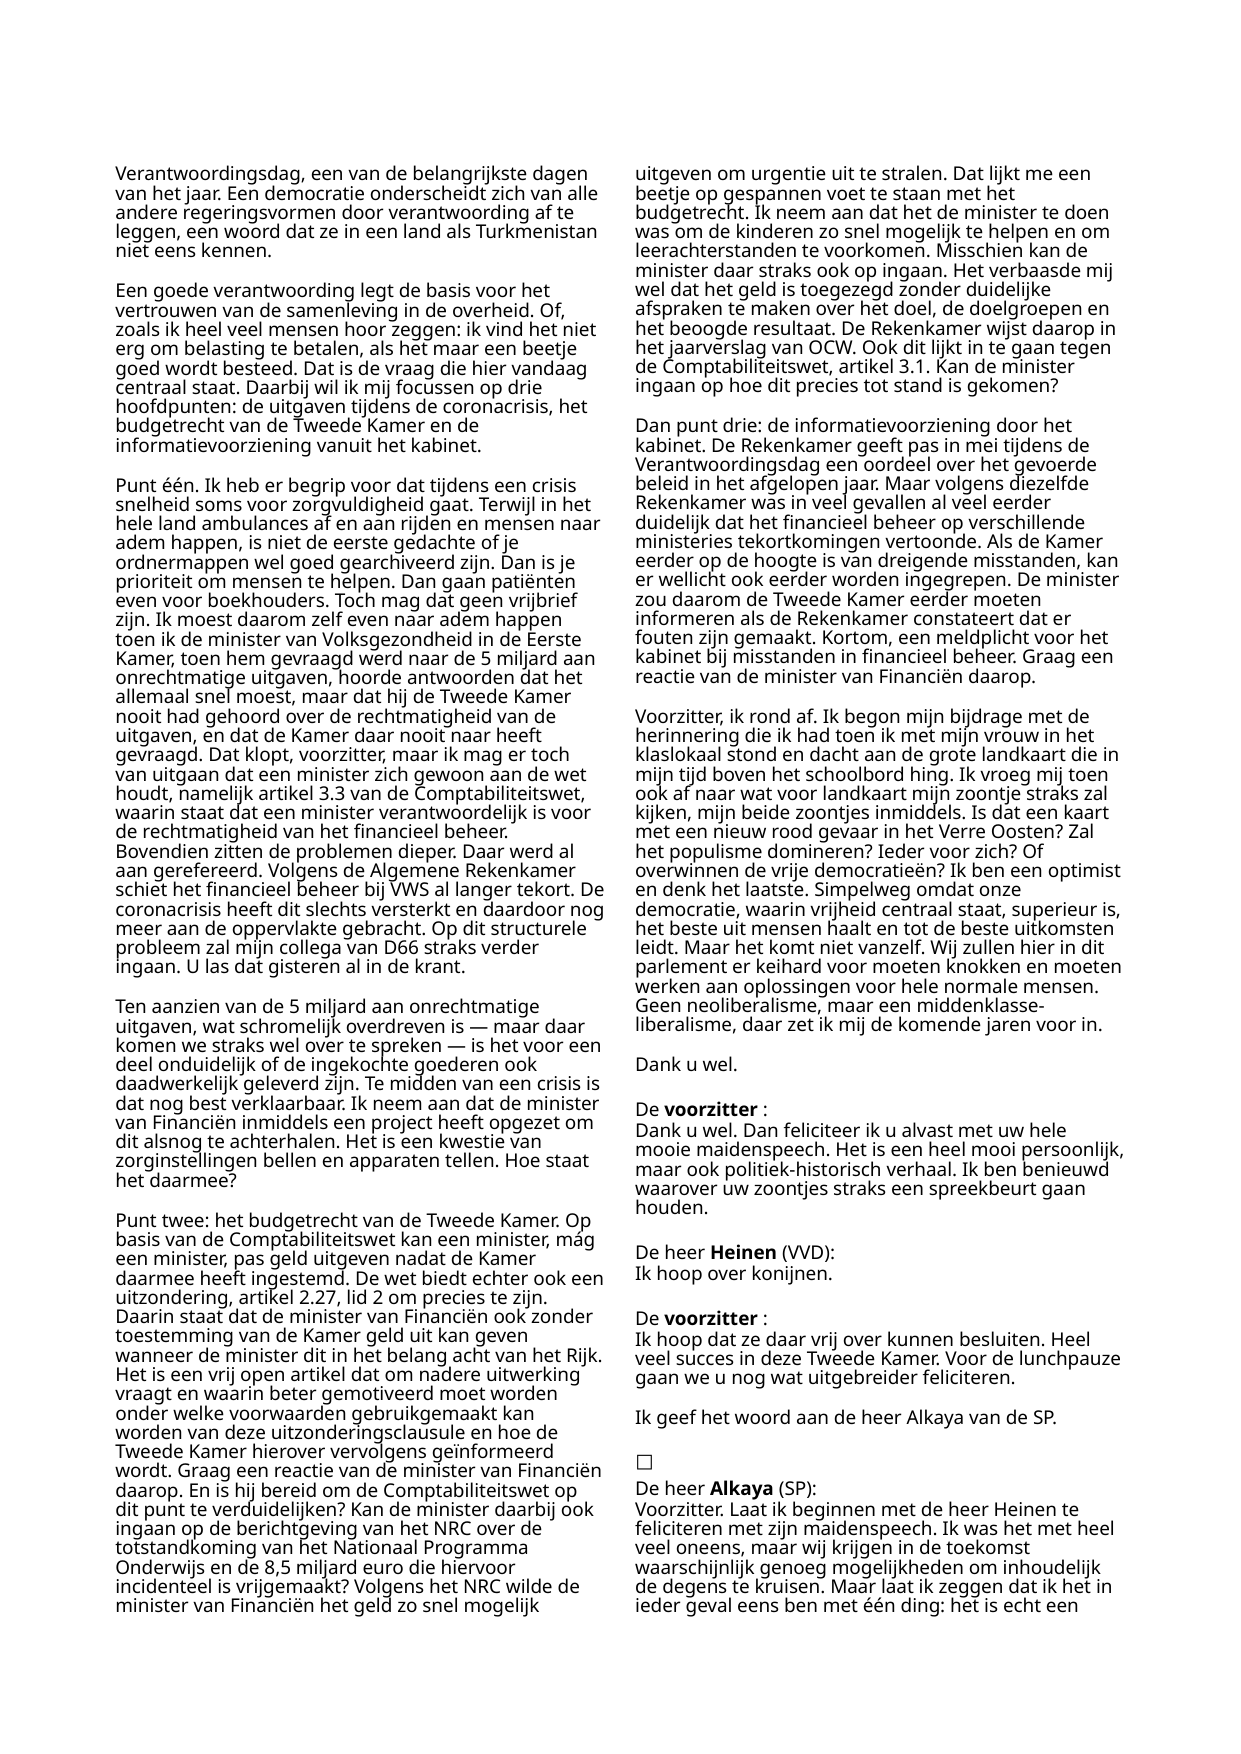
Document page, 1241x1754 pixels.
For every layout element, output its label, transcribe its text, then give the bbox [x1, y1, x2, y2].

text Punt twee: het budgetrecht van de Tweede Kamer. Op basis van de Comptabiliteitswet kan een minister, mág een minister, pas geld uitgeven nadat de Kamer daarmee heeft ingestemd. De wet biedt echter ook een uitzondering, artikel 2.27, lid 2 om precies te zijn. Daarin staat dat de minister van Financiën ook zonder toestemming van de Kamer geld uit kan geven wanneer de minister dit in het belang acht van het Rijk. Het is een vrij open artikel dat om nadere uitwerking vraagt en waarin beter gemotiveerd moet worden onder welke voorwaarden gebruikgemaakt kan worden van deze uitzonderingsclausule en hoe de Tweede Kamer hierover vervolgens geïnformeerd wordt. Graag een reactie van de minister van Financiën daarop. En is hij bereid om de Comptabiliteitswet op dit punt te verduidelijken? Kan de minister daarbij ook ingaan op de berichtgeving van het NRC over de totstandkoming van het Nationaal Programma Onderwijs en de 8,5 miljard euro die hiervoor incidenteel is vrijgemaakt? Volgens het NRC wilde de minister van Financiën het geld zo snel mogelijk [115, 1212, 605, 1616]
text Ik hoop dat ze daar vrij over kunnen besluiten. Heel veel succes in deze Tweede Kamer. Voor de lunchpauze gaan we u nog wat uitgebreider feliciteren. [635, 1331, 1125, 1388]
text Dank u wel. [635, 1056, 1125, 1075]
text ⬜ [635, 1449, 1125, 1475]
text Een goede verantwoording legt de basis voor het vertrouwen van de samenleving in de overheid. Of, zoals ik heel veel mensen hoor zeggen: ik vind het niet erg om belasting te betalen, als het maar een beetje goed wordt besteed. Dat is de vraag die hier vandaag centraal staat. Daarbij wil ik mij focussen op drie hoofdpunten: de uitgaven tijdens de coronacrisis, het budgetrecht van de Tweede Kamer en de informatievoorziening vanuit het kabinet. [115, 282, 605, 456]
text De heer Heinen (VVD): [635, 1239, 1125, 1265]
text Dank u wel. Dan feliciteer ik u alvast met uw hele mooie maidenspeech. Het is een heel mooi persoonlijk, maar ook politiek-historisch verhaal. Ik ben benieuwd waarover uw zoontjes straks een spreekbeurt gaan houden. [635, 1122, 1125, 1218]
text Ik geef het woord aan de heer Alkaya van de SP. [635, 1409, 1125, 1428]
text Verantwoordingsdag, een van de belangrijkste dagen van het jaar. Een democratie onderscheidt zich van alle andere regeringsvormen door verantwoording af te leggen, een woord dat ze in een land als Turkmenistan niet eens kennen. [115, 165, 605, 262]
text uitgeven om urgentie uit te stralen. Dat lijkt me een beetje op gespannen voet te staan met het budgetrecht. Ik neem aan dat het de minister te doen was om de kinderen zo snel mogelijk te helpen en om leerachterstanden te voorkomen. Misschien kan de minister daar straks ook op ingaan. Het verbaasde mij wel dat het geld is toegezegd zonder duidelijke afspraken te maken over het doel, de doelgroepen en het beoogde resultaat. De Rekenkamer wijst daarop in het jaarverslag van OCW. Ook dit lijkt in te gaan tegen de Comptabiliteitswet, artikel 3.1. Kan de minister ingaan op hoe dit precies tot stand is gekomen? [635, 165, 1125, 397]
text De heer Alkaya (SP): [635, 1475, 1125, 1501]
text Voorzitter. Laat ik beginnen met de heer Heinen te feliciteren met zijn maidenspeech. Ik was het met heel veel oneens, maar wij krijgen in de toekomst waarschijnlijk genoeg mogelijkheden om inhoudelijk de degens te kruisen. Maar laat ik zeggen dat ik het in ieder geval eens ben met één ding: het is echt een [635, 1501, 1125, 1616]
text Dan punt drie: de informatievoorziening door het kabinet. De Rekenkamer geeft pas in mei tijdens de Verantwoordingsdag een oordeel over het gevoerde beleid in het afgelopen jaar. Maar volgens diezelfde Rekenkamer was in veel gevallen al veel eerder duidelijk dat het financieel beheer op verschillende ministeries tekortkomingen vertoonde. Als de Kamer eerder op de hoogte is van dreigende misstanden, kan er wellicht ook eerder worden ingegrepen. De minister zou daarom de Tweede Kamer eerder moeten informeren als de Rekenkamer constateert dat er fouten zijn gemaakt. Kortom, een meldplicht voor het kabinet bij misstanden in financieel beheer. Graag een reactie van de minister van Financiën daarop. [635, 417, 1125, 687]
text Ten aanzien van de 5 miljard aan onrechtmatige uitgaven, wat schromelijk overdreven is — maar daar komen we straks wel over te spreken — is het voor een deel onduidelijk of de ingekochte goederen ook daadwerkelijk geleverd zijn. Te midden van een crisis is dat nog best verklaarbaar. Ik neem aan dat de minister van Financiën inmiddels een project heeft opgezet om dit alsnog te achterhalen. Het is een kwestie van zorginstellingen bellen en apparaten tellen. Hoe staat het daarmee? [115, 998, 605, 1191]
text Punt één. Ik heb er begrip voor dat tijdens een crisis snelheid soms voor zorgvuldigheid gaat. Terwijl in het hele land ambulances af en aan rijden en mensen naar adem happen, is niet de eerste gedachte of je ordnermappen wel goed gearchiveerd zijn. Dan is je prioriteit om mensen te helpen. Dan gaan patiënten even voor boekhouders. Toch mag dat geen vrijbrief zijn. Ik moest daarom zelf even naar adem happen toen ik de minister van Volksgezondheid in de Eerste Kamer, toen hem gevraagd werd naar de 5 miljard aan onrechtmatige uitgaven, hoorde antwoorden dat het allemaal snel moest, maar dat hij de Tweede Kamer nooit had gehoord over de rechtmatigheid van de uitgaven, en dat de Kamer daar nooit naar heeft gevraagd. Dat klopt, voorzitter, maar ik mag er toch van uitgaan dat een minister zich gewoon aan de wet houdt, namelijk artikel 3.3 van de Comptabiliteitswet, waarin staat dat een minister verantwoordelijk is voor de rechtmatigheid van het financieel beheer. Bovendien zitten de problemen dieper. Daar werd al aan gerefereerd. Volgens de Algemene Rekenkamer schiet het financieel beheer bij VWS al langer tekort. De coronacrisis heeft dit slechts versterkt en daardoor nog meer aan de oppervlakte gebracht. Op dit structurele probleem zal mijn collega van D66 straks verder ingaan. U las dat gisteren al in de krant. [115, 477, 605, 978]
text De voorzitter : [635, 1096, 1125, 1122]
text Ik hoop over konijnen. [635, 1265, 1125, 1284]
text De voorzitter : [635, 1305, 1125, 1331]
text Voorzitter, ik rond af. Ik begon mijn bijdrage met de herinnering die ik had toen ik met mijn vrouw in het klaslokaal stond en dacht aan de grote landkaart die in mijn tijd boven het schoolbord hing. Ik vroeg mij toen ook af naar wat voor landkaart mijn zoontje straks zal kijken, mijn beide zoontjes inmiddels. Is dat een kaart met een nieuw rood gevaar in het Verre Oosten? Zal het populisme domineren? Ieder voor zich? Of overwinnen de vrije democratieën? Ik ben een optimist en denk het laatste. Simpelweg omdat onze democratie, waarin vrijheid centraal staat, superieur is, het beste uit mensen haalt en tot de beste uitkomsten leidt. Maar het komt niet vanzelf. Wij zullen hier in dit parlement er keihard voor moeten knokken en moeten werken aan oplossingen voor hele normale mensen. Geen neoliberalisme, maar een middenklasse-liberalisme, daar zet ik mij de komende jaren voor in. [635, 708, 1125, 1035]
